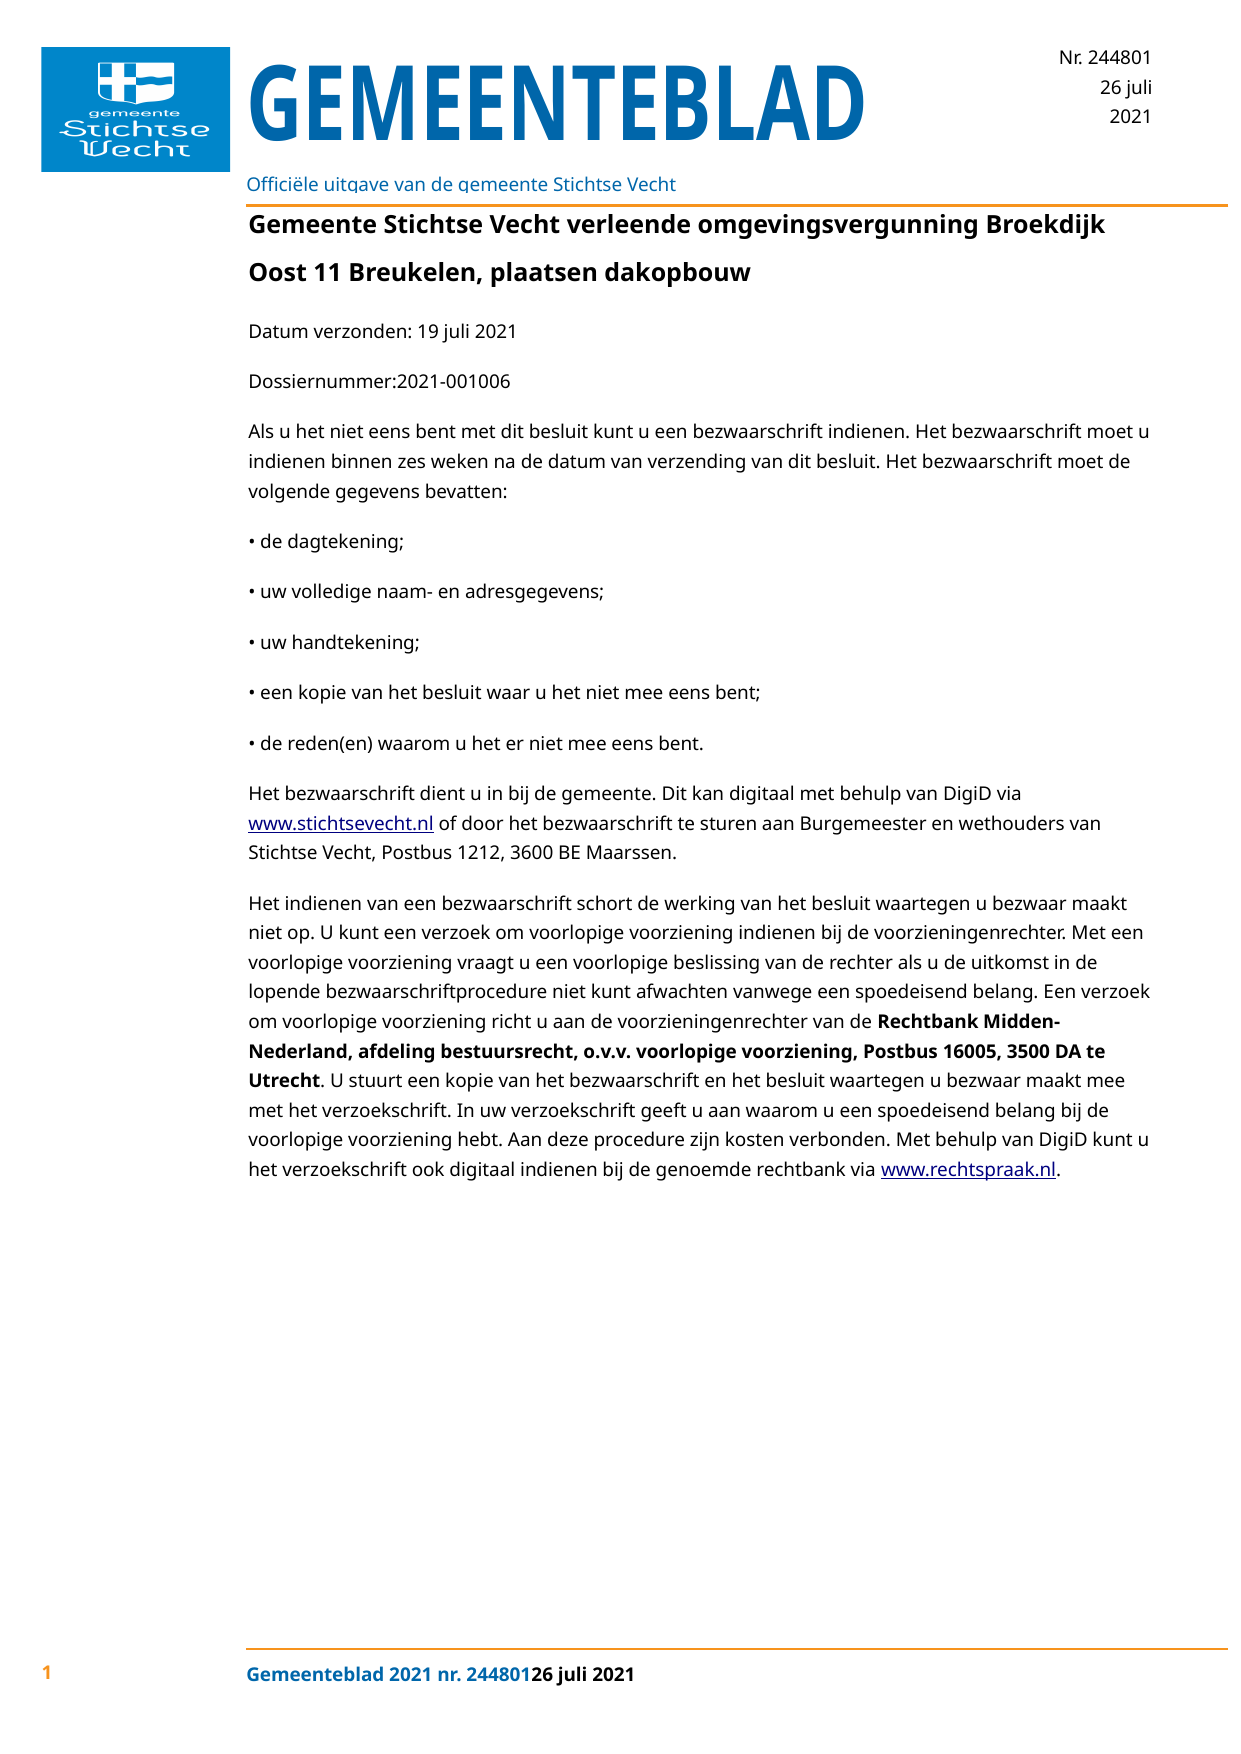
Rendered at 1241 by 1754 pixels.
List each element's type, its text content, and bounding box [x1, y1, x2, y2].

text • de reden(en) waarom u het er niet mee eens bent. [248, 730, 1152, 756]
text Gemeente Stichtse Vecht verleende omgevingsvergunning Broekdijk Oost 11 Breukelen, plaatsen dakopbouw [248, 207, 1152, 288]
picture [137, 63, 174, 103]
text • uw volledige naam- en adresgegevens; [248, 579, 1152, 604]
text • een kopie van het besluit waar u het niet mee eens bent; [248, 679, 1152, 705]
text • de dagtekening; [248, 528, 1152, 554]
text Het indienen van een bezwaarschrift schort de werking van het besluit waartegen u bezwaar maakt niet op. U kunt een verzoek om voorlopige voorziening indienen bij de voorzieningenrechter. Met een voorlopige voorziening vraagt u een voorlopige beslissing van de rechter als u de uitkomst in de lopende bezwaarschriftprocedure niet kunt afwachten vanwege een spoedeisend belang. Een verzoek om voorlopige voorziening richt u aan de voorzieningenrechter van de Rechtbank Midden-Nederland, afdeling bestuursrecht, o.v.v. voorlopige voorziening, Postbus 16005, 3500 DA te Utrecht. U stuurt een kopie van het bezwaarschrift en het besluit waartegen u bezwaar maakt mee met het verzoekschrift. In uw verzoekschrift geeft u aan waarom u een spoedeisend belang bij de voorlopige voorziening hebt. Aan deze procedure zijn kosten verbonden. Met behulp van DigiD kunt u het verzoekschrift ook digitaal indienen bij de genoemde rechtbank via www.rechtspraak.nl. [248, 890, 1152, 1182]
text • uw handtekening; [248, 629, 1152, 655]
text Als u het niet eens bent met dit besluit kunt u een bezwaarschrift indienen. Het bezwaarschrift moet u indienen binnen zes weken na de datum van verzending van dit besluit. Het bezwaarschrift moet de volgende gegevens bevatten: [248, 419, 1152, 504]
text Datum verzonden: 19 juli 2021 [248, 318, 1152, 344]
text Het bezwaarschrift dient u in bij de gemeente. Dit kan digitaal met behulp van DigiD via www.stichtsevecht.nl of door het bezwaarschrift te sturen aan Burgemeester en wethouders van Stichtse Vecht, Postbus 1212, 3600 BE Maarssen. [248, 780, 1152, 865]
picture [99, 63, 135, 101]
text Dossiernummer:2021-001006 [248, 368, 1152, 394]
